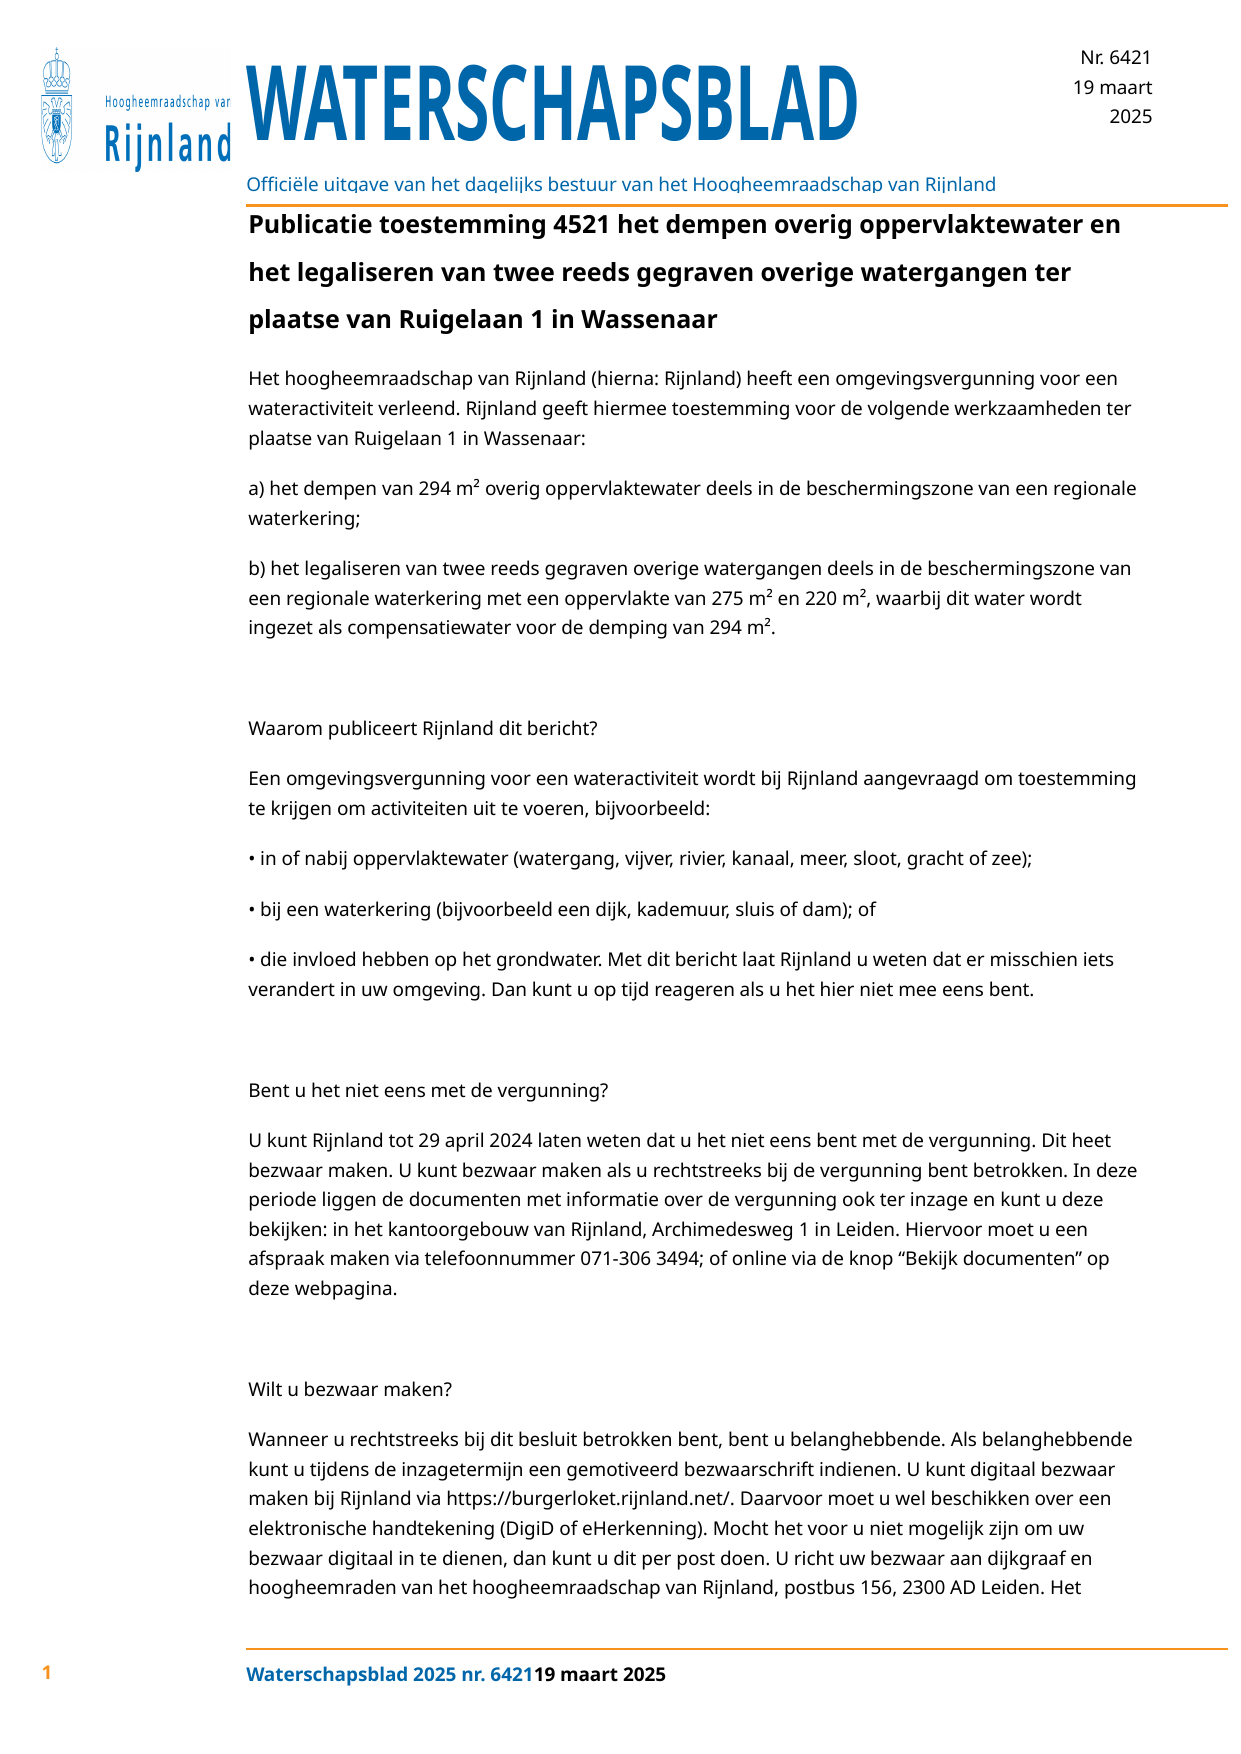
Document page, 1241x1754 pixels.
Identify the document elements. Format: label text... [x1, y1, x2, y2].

text Waarom publiceert Rijnland dit bericht? [248, 715, 1152, 741]
text Wilt u bezwaar maken? [248, 1376, 1152, 1402]
text • in of nabij oppervlaktewater (watergang, vijver, rivier, kanaal, meer, sloot, gracht of zee); [248, 846, 1152, 871]
text Het hoogheemraadschap van Rijnland (hierna: Rijnland) heeft een omgevingsvergunning voor een wateractiviteit verleend. Rijnland geeft hiermee toestemming voor de volgende werkzaamheden ter plaatse van Ruigelaan 1 in Wassenaar: [248, 366, 1152, 450]
text Een omgevingsvergunning voor een wateractiviteit wordt bij Rijnland aangevraagd om toestemming te krijgen om activiteiten uit te voeren, bijvoorbeeld: [248, 766, 1152, 821]
text Bent u het niet eens met de vergunning? [248, 1077, 1152, 1102]
picture [41, 47, 231, 172]
text Publicatie toestemming 4521 het dempen overig oppervlaktewater en het legaliseren van twee reeds gegraven overige watergangen ter plaatse van Ruigelaan 1 in Wassenaar [248, 207, 1152, 336]
text Wanneer u rechtstreeks bij dit besluit betrokken bent, bent u belanghebbende. Als belanghebbende kunt u tijdens de inzagetermijn een gemotiveerd bezwaarschrift indienen. U kunt digitaal bezwaar maken bij Rijnland via https://burgerloket.rijnland.net/. Daarvoor moet u wel beschikken over een elektronische handtekening (DigiD of eHerkenning). Mocht het voor u niet mogelijk zijn om uw bezwaar digitaal in te dienen, dan kunt u dit per post doen. U richt uw bezwaar aan dijkgraaf en hoogheemraden van het hoogheemraadschap van Rijnland, postbus 156, 2300 AD Leiden. Het [248, 1426, 1152, 1600]
text • bij een waterkering (bijvoorbeeld een dijk, kademuur, sluis of dam); of [248, 896, 1152, 922]
text b) het legaliseren van twee reeds gegraven overige watergangen deels in de beschermingszone van een regionale waterkering met een oppervlakte van 275 m² en 220 m², waarbij dit water wordt ingezet als compensatiewater voor de demping van 294 m². [248, 555, 1152, 640]
text a) het dempen van 294 m² overig oppervlaktewater deels in de beschermingszone van een regionale waterkering; [248, 475, 1152, 530]
text • die invloed hebben op het grondwater. Met dit bericht laat Rijnland u weten dat er misschien iets verandert in uw omgeving. Dan kunt u op tijd reageren als u het hier niet mee eens bent. [248, 946, 1152, 1002]
text U kunt Rijnland tot 29 april 2024 laten weten dat u het niet eens bent met de vergunning. Dit heet bezwaar maken. U kunt bezwaar maken als u rechtstreeks bij de vergunning bent betrokken. In deze periode liggen de documenten met informatie over de vergunning ook ter inzage en kunt u deze bekijken: in het kantoorgebouw van Rijnland, Archimedesweg 1 in Leiden. Hiervoor moet u een afspraak maken via telefoonnummer 071-306 3494; of online via de knop “Bekijk documenten” op deze webpagina. [248, 1127, 1152, 1301]
